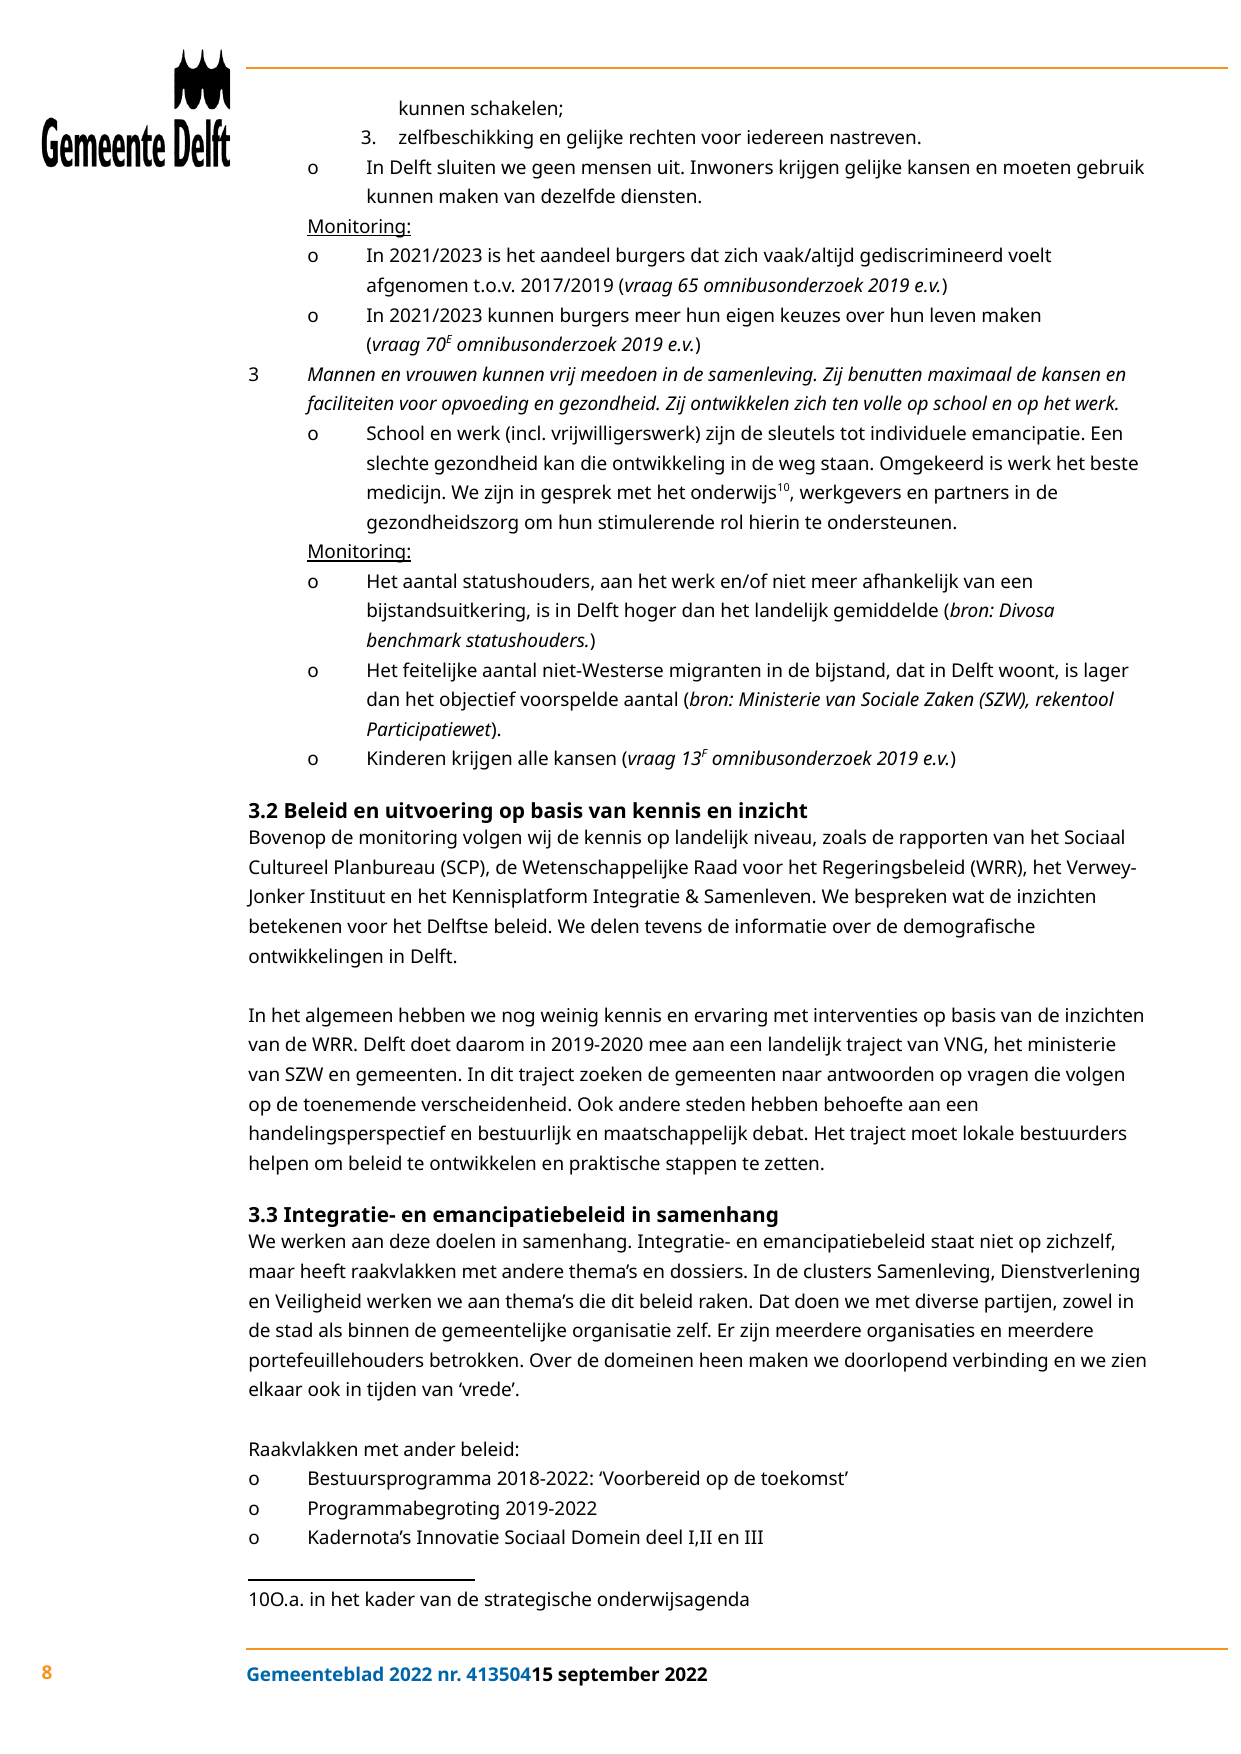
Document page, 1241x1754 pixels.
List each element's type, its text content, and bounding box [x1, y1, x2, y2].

text In het algemeen hebben we nog weinig kennis en ervaring met interventies op basis van de inzichten van de WRR. Delft doet daarom in 2019-2020 mee aan een landelijk traject van VNG, het ministerie van SZW en gemeenten. In dit traject zoeken de gemeenten naar antwoorden op vragen die volgen op de toenemende verscheidenheid. Ook andere steden hebben behoefte aan een handelingsperspectief en bestuurlijk en maatschappelijk debat. Het traject moet lokale bestuurders helpen om beleid te ontwikkelen en praktische stappen te zetten. [248, 1002, 1152, 1176]
list In 2021/2023 kunnen burgers meer hun eigen keuzes over hun leven maken [307, 302, 1152, 328]
text 3.2 Beleid en uitvoering op basis van kennis en inzicht [248, 796, 1152, 824]
list kunnen schakelen; [361, 95, 1152, 121]
text Bovenop de monitoring volgen wij de kennis op landelijk niveau, zoals de rapporten van het Sociaal Cultureel Planbureau (SCP), de Wetenschappelijke Raad voor het Regeringsbeleid (WRR), het Verwey-Jonker Instituut en het Kennisplatform Integratie & Samenleven. We bespreken wat de inzichten betekenen voor het Delftse beleid. We delen tevens de informatie over de demografische ontwikkelingen in Delft. [248, 824, 1152, 968]
list Mannen en vrouwen kunnen vrij meedoen in de samenleving. Zij benutten maximaal de kansen en faciliteiten voor opvoeding en gezondheid. Zij ontwikkelen zich ten volle op school en op het werk. [248, 361, 1152, 416]
list O.a. in het kader van de strategische onderwijsagenda [248, 1586, 1152, 1612]
picture [41, 47, 231, 172]
list zelfbeschikking en gelijke rechten voor iedereen nastreven. [361, 124, 1152, 150]
list Monitoring: [248, 538, 1152, 564]
text We werken aan deze doelen in samenhang. Integratie- en emancipatiebeleid staat niet op zichzelf, maar heeft raakvlakken met andere thema’s en dossiers. In de clusters Samenleving, Dienstverlening en Veiligheid werken we aan thema’s die dit beleid raken. Dat doen we met diverse partijen, zowel in de stad als binnen de gemeentelijke organisatie zelf. Er zijn meerdere organisaties en meerdere portefeuillehouders betrokken. Over de domeinen heen maken we doorlopend verbinding en we zien elkaar ook in tijden van ‘vrede’. [248, 1229, 1152, 1402]
text 3.3 Integratie- en emancipatiebeleid in samenhang [248, 1200, 1152, 1229]
list Het aantal statushouders, aan het werk en/of niet meer afhankelijk van een bijstandsuitkering, is in Delft hoger dan het landelijk gemiddelde (bron: Divosa benchmark statushouders.) [307, 568, 1152, 653]
list (vraag 70E omnibusonderzoek 2019 e.v.) [307, 331, 1152, 357]
list Programmabegroting 2019-2022 [248, 1495, 1152, 1521]
text Raakvlakken met ander beleid: [248, 1436, 1152, 1462]
list School en werk (incl. vrijwilligerswerk) zijn de sleutels tot individuele emancipatie. Een slechte gezondheid kan die ontwikkeling in de weg staan. Omgekeerd is werk het beste medicijn. We zijn in gesprek met het onderwijs, werkgevers en partners in de gezondheidszorg om hun stimulerende rol hierin te ondersteunen. [307, 420, 1152, 535]
list In Delft sluiten we geen mensen uit. Inwoners krijgen gelijke kansen en moeten gebruik kunnen maken van dezelfde diensten. [307, 154, 1152, 209]
list Bestuursprogramma 2018-2022: ‘Voorbereid op de toekomst’ [248, 1465, 1152, 1491]
list In 2021/2023 is het aandeel burgers dat zich vaak/altijd gediscrimineerd voelt afgenomen t.o.v. 2017/2019 (vraag 65 omnibusonderzoek 2019 e.v.) [307, 243, 1152, 298]
list Kadernota’s Innovatie Sociaal Domein deel I,II en III [248, 1524, 1152, 1550]
list Kinderen krijgen alle kansen (vraag 13F omnibusonderzoek 2019 e.v.) [307, 746, 1152, 771]
list Monitoring: [248, 213, 1152, 239]
list Het feitelijke aantal niet-Westerse migranten in de bijstand, dat in Delft woont, is lager dan het objectief voorspelde aantal (bron: Ministerie van Sociale Zaken (SZW), rekentool Participatiewet). [307, 657, 1152, 742]
